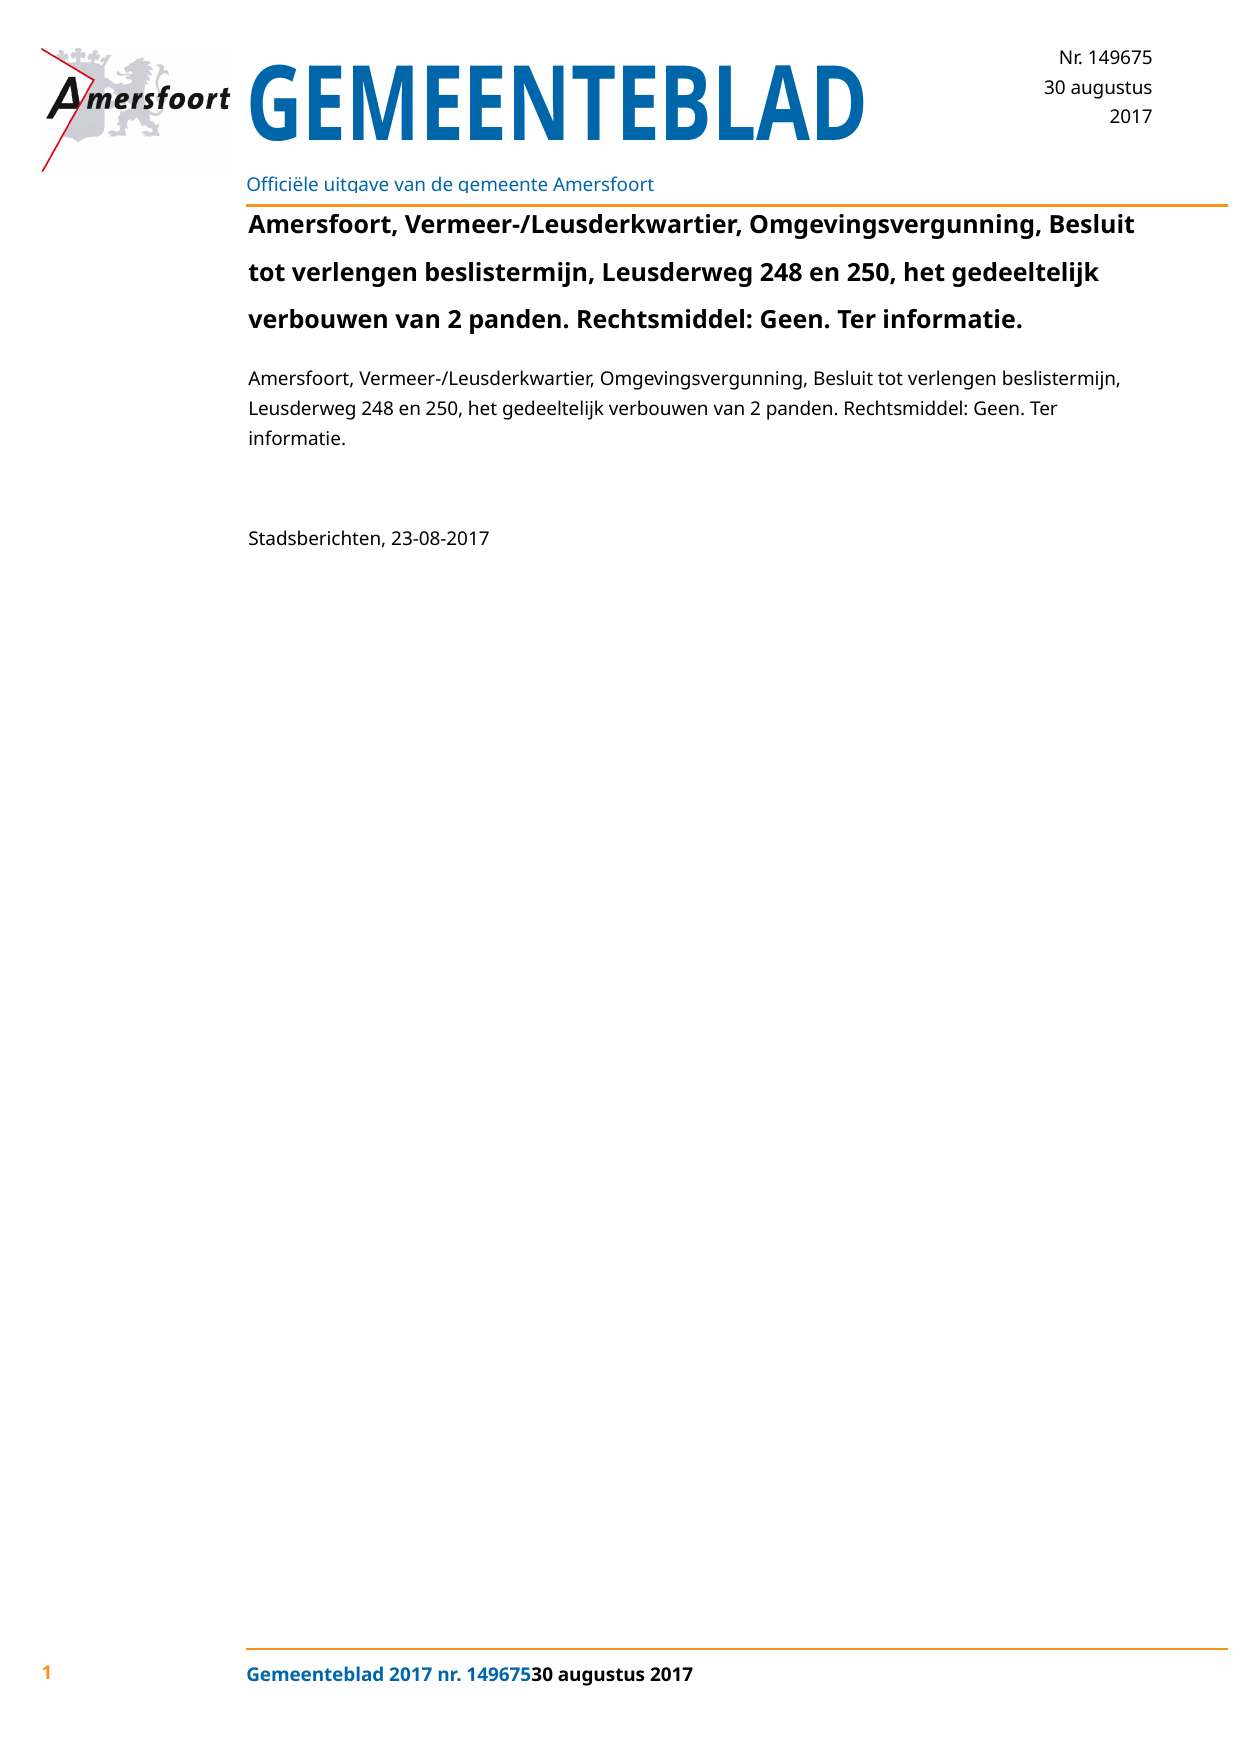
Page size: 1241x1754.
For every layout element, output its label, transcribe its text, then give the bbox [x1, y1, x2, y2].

text Amersfoort, Vermeer-/Leusderkwartier, Omgevingsvergunning, Besluit tot verlengen beslistermijn, Leusderweg 248 en 250, het gedeeltelijk verbouwen van 2 panden. Rechtsmiddel: Geen. Ter informatie. [248, 207, 1152, 336]
text Amersfoort, Vermeer-/Leusderkwartier, Omgevingsvergunning, Besluit tot verlengen beslistermijn, Leusderweg 248 en 250, het gedeeltelijk verbouwen van 2 panden. Rechtsmiddel: Geen. Ter informatie. [248, 366, 1152, 450]
text Stadsberichten, 23-08-2017 [248, 526, 1152, 551]
picture [41, 47, 231, 172]
